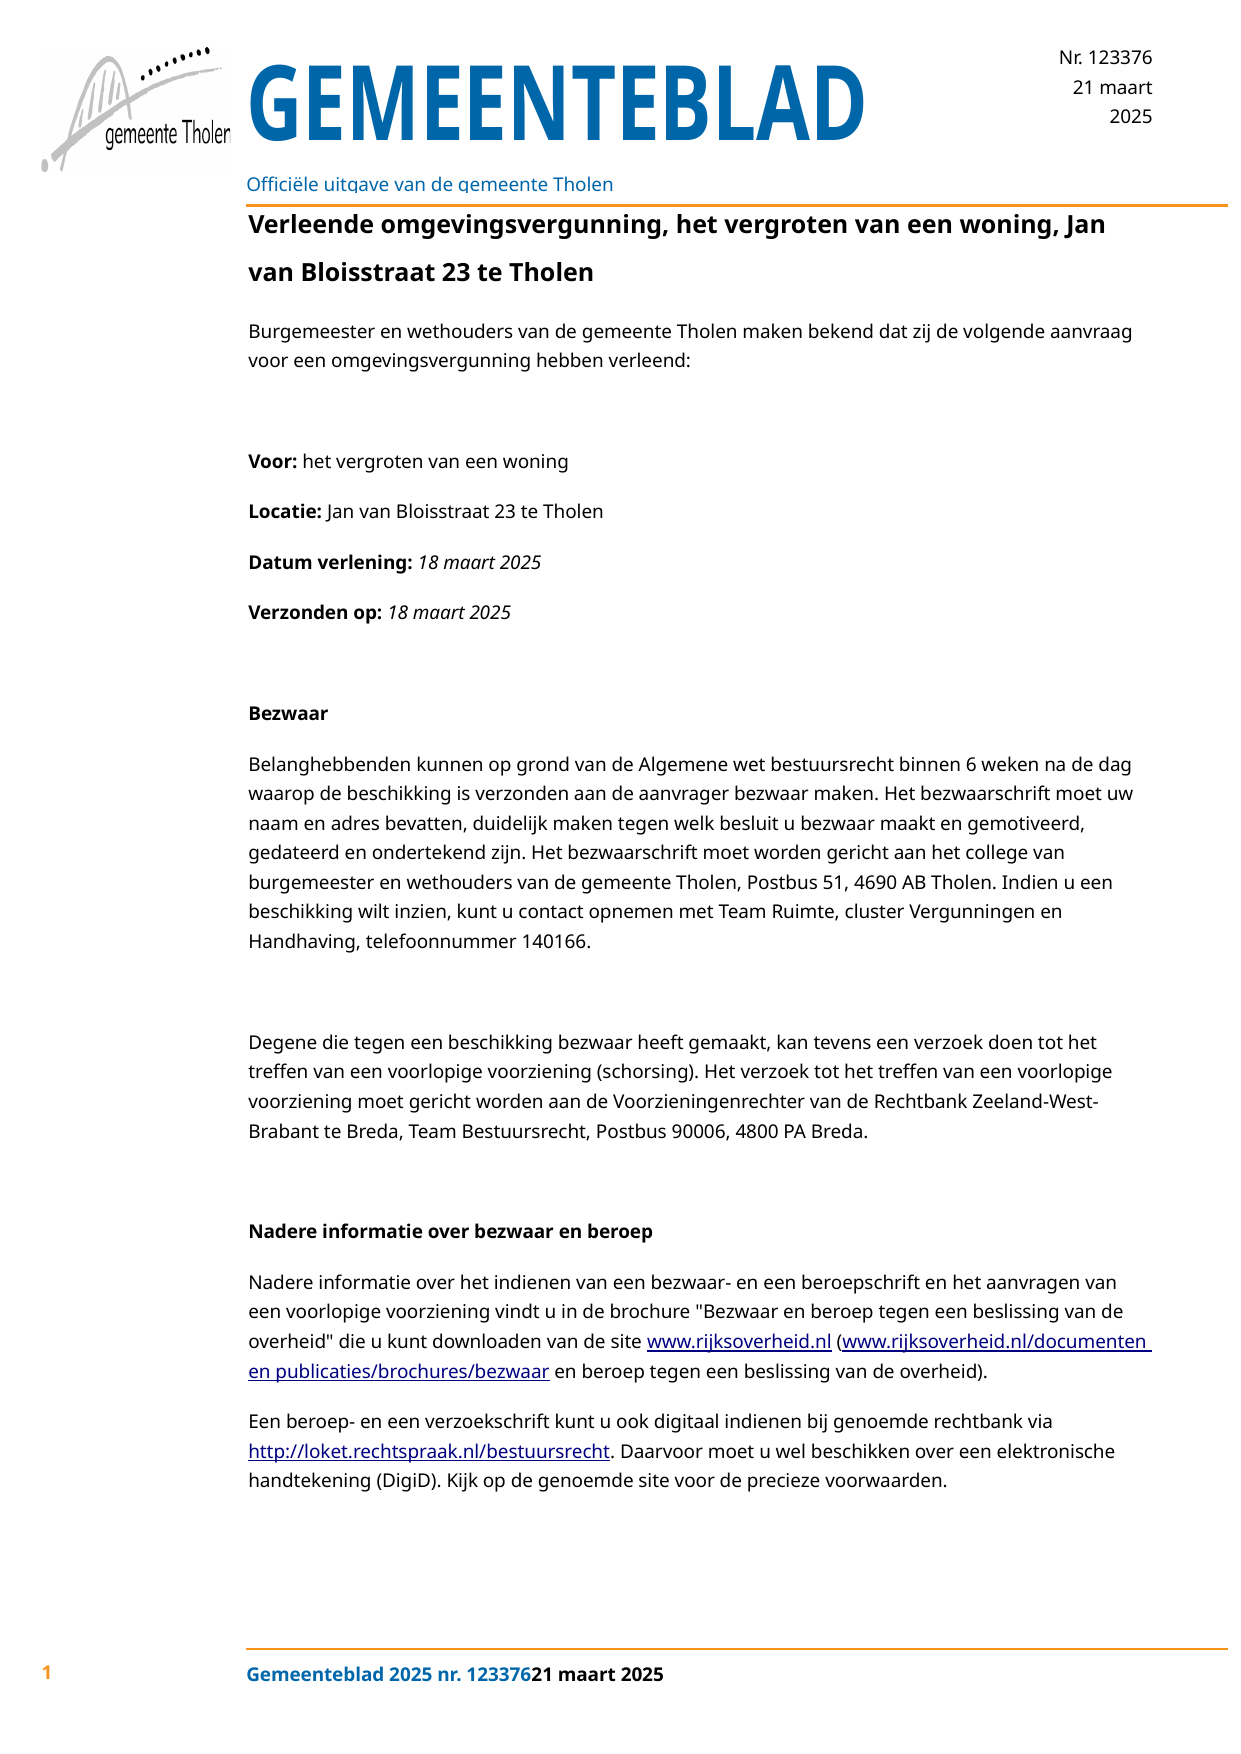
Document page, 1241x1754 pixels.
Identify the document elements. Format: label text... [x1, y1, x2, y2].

text Locatie: Jan van Bloisstraat 23 te Tholen [248, 499, 1152, 524]
text Nadere informatie over het indienen van een bezwaar- en een beroepschrift en het aanvragen van een voorlopige voorziening vindt u in de brochure "Bezwaar en beroep tegen een beslissing van de overheid" die u kunt downloaden van de site www.rijksoverheid.nl (www.rijksoverheid.nl/documenten en publicaties/brochures/bezwaar en beroep tegen een beslissing van de overheid). [248, 1269, 1152, 1384]
text Burgemeester en wethouders van de gemeente Tholen maken bekend dat zij de volgende aanvraag voor een omgevingsvergunning hebben verleend: [248, 318, 1152, 373]
text Een beroep- en een verzoekschrift kunt u ook digitaal indienen bij genoemde rechtbank via http://loket.rechtspraak.nl/bestuursrecht. Daarvoor moet u wel beschikken over een elektronische handtekening (DigiD). Kijk op de genoemde site voor de precieze voorwaarden. [248, 1408, 1152, 1493]
text Verleende omgevingsvergunning, het vergroten van een woning, Jan van Bloisstraat 23 te Tholen [248, 207, 1152, 288]
text Belanghebbenden kunnen op grond van de Algemene wet bestuursrecht binnen 6 weken na de dag waarop de beschikking is verzonden aan de aanvrager bezwaar maken. Het bezwaarschrift moet uw naam en adres bevatten, duidelijk maken tegen welk besluit u bezwaar maakt en gemotiveerd, gedateerd en ondertekend zijn. Het bezwaarschrift moet worden gericht aan het college van burgemeester en wethouders van de gemeente Tholen, Postbus 51, 4690 AB Tholen. Indien u een beschikking wilt inzien, kunt u contact opnemen met Team Ruimte, cluster Vergunningen en Handhaving, telefoonnummer 140166. [248, 751, 1152, 954]
text Verzonden op: 18 maart 2025 [248, 599, 1152, 625]
text Datum verlening: 18 maart 2025 [248, 549, 1152, 575]
text Bezwaar [248, 700, 1152, 726]
text Voor: het vergroten van een woning [248, 448, 1152, 474]
text Nadere informatie over bezwaar en beroep [248, 1219, 1152, 1244]
text Degene die tegen een beschikking bezwaar heeft gemaakt, kan tevens een verzoek doen tot het treffen van een voorlopige voorziening (schorsing). Het verzoek tot het treffen van een voorlopige voorziening moet gericht worden aan de Voorzieningenrechter van de Rechtbank Zeeland-West-Brabant te Breda, Team Bestuursrecht, Postbus 90006, 4800 PA Breda. [248, 1029, 1152, 1144]
picture [41, 47, 231, 172]
